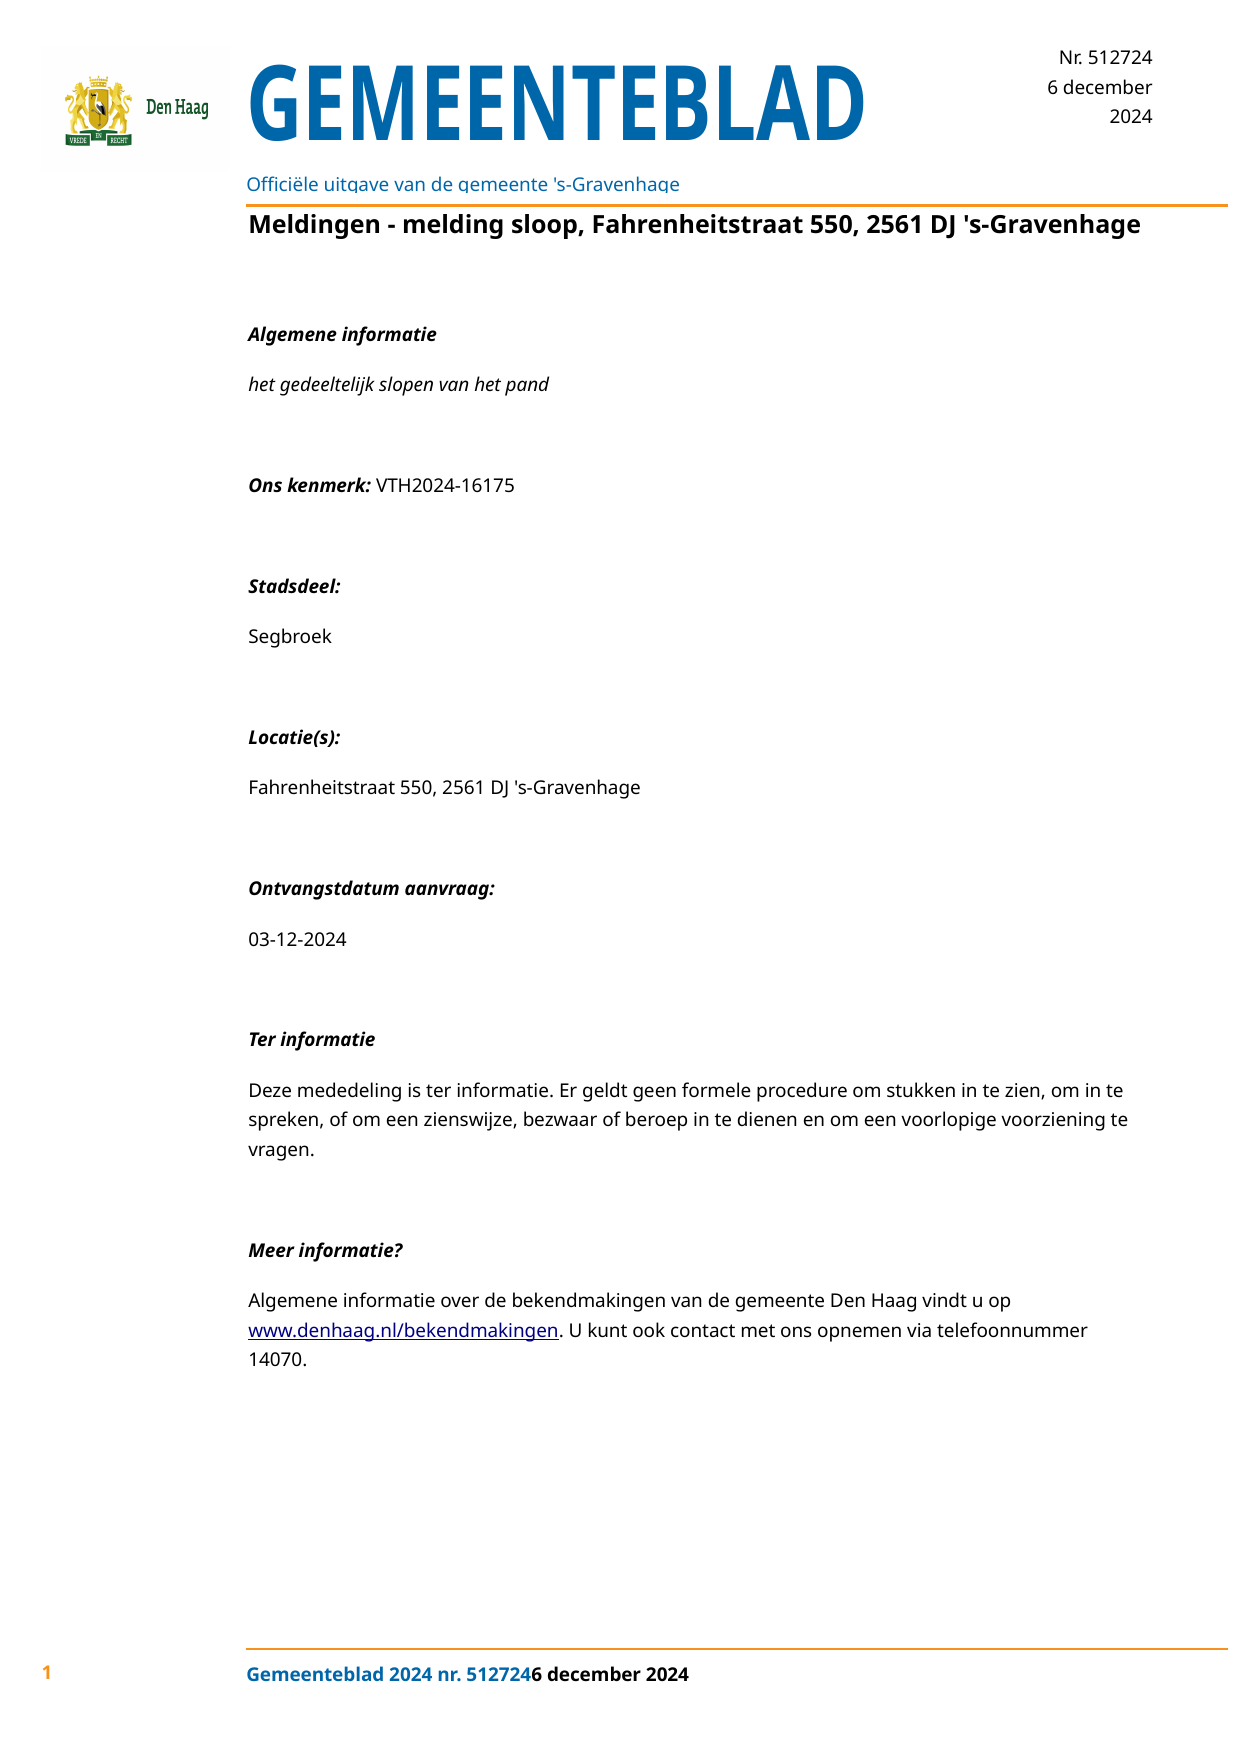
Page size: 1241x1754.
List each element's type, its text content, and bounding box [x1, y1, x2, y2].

text Ontvangstdatum aanvraag: [248, 875, 1152, 901]
text Meer informatie? [248, 1237, 1152, 1263]
text Segbroek [248, 623, 1152, 649]
text 03-12-2024 [248, 926, 1152, 951]
text Stadsdeel: [248, 573, 1152, 598]
text Ons kenmerk: VTH2024-16175 [248, 472, 1152, 498]
text Meldingen - melding sloop, Fahrenheitstraat 550, 2561 DJ 's-Gravenhage [248, 207, 1152, 241]
text Ter informatie [248, 1027, 1152, 1052]
text Locatie(s): [248, 724, 1152, 750]
text het gedeeltelijk slopen van het pand [248, 371, 1152, 397]
text Algemene informatie [248, 321, 1152, 346]
text Fahrenheitstraat 550, 2561 DJ 's-Gravenhage [248, 774, 1152, 800]
text Deze mededeling is ter informatie. Er geldt geen formele procedure om stukken in te zien, om in te spreken, of om een zienswijze, bezwaar of beroep in te dienen en om een voorlopige voorziening te vragen. [248, 1077, 1152, 1162]
picture [41, 47, 231, 172]
text Algemene informatie over de bekendmakingen van de gemeente Den Haag vindt u op www.denhaag.nl/bekendmakingen. U kunt ook contact met ons opnemen via telefoonnummer 14070. [248, 1287, 1152, 1372]
